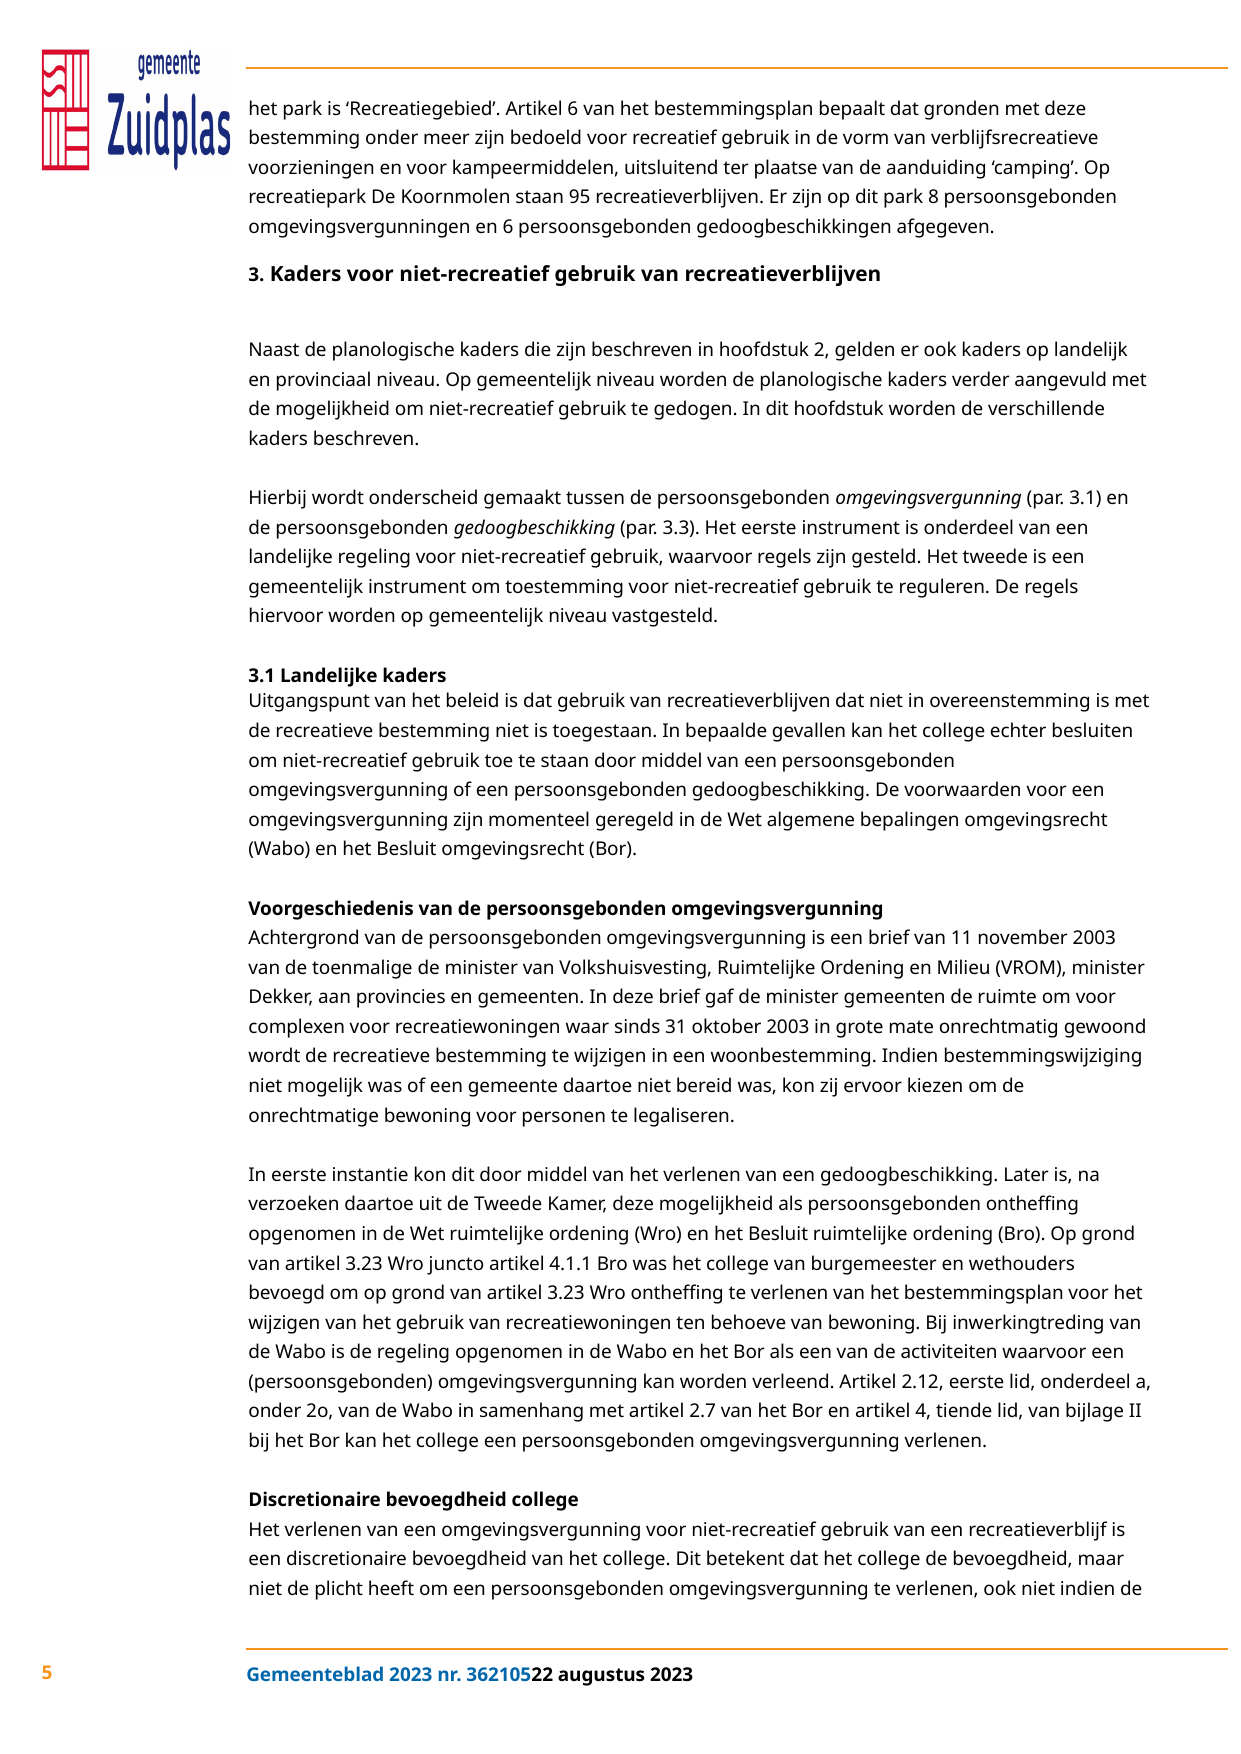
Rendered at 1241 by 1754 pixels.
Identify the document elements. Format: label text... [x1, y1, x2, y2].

picture [41, 47, 231, 172]
text Naast de planologische kaders die zijn beschreven in hoofdstuk 2, gelden er ook kaders op landelijk en provinciaal niveau. Op gemeentelijk niveau worden de planologische kaders verder aangevuld met de mogelijkheid om niet-recreatief gebruik te gedogen. In dit hoofdstuk worden de verschillende kaders beschreven. [248, 336, 1152, 451]
text 3.1 Landelijke kaders [248, 662, 1152, 688]
text Discretionaire bevoegdheid college [248, 1486, 1152, 1512]
text het park is ‘Recreatiegebied’. Artikel 6 van het bestemmingsplan bepaalt dat gronden met deze bestemming onder meer zijn bedoeld voor recreatief gebruik in de vorm van verblijfsrecreatieve voorzieningen en voor kampeermiddelen, uitsluitend ter plaatse van de aanduiding ‘camping’. Op recreatiepark De Koornmolen staan 95 recreatieverblijven. Er zijn op dit park 8 persoonsgebonden omgevingsvergunningen en 6 persoonsgebonden gedoogbeschikkingen afgegeven. [248, 95, 1152, 239]
text Voorgeschiedenis van de persoonsgebonden omgevingsvergunning [248, 895, 1152, 920]
text Uitgangspunt van het beleid is dat gebruik van recreatieverblijven dat niet in overeenstemming is met de recreatieve bestemming niet is toegestaan. In bepaalde gevallen kan het college echter besluiten om niet-recreatief gebruik toe te staan door middel van een persoonsgebonden omgevingsvergunning of een persoonsgebonden gedoogbeschikking. De voorwaarden voor een omgevingsvergunning zijn momenteel geregeld in de Wet algemene bepalingen omgevingsrecht (Wabo) en het Besluit omgevingsrecht (Bor). [248, 688, 1152, 861]
text Het verlenen van een omgevingsvergunning voor niet-recreatief gebruik van een recreatieverblijf is een discretionaire bevoegdheid van het college. Dit betekent dat het college de bevoegdheid, maar niet de plicht heeft om een persoonsgebonden omgevingsvergunning te verlenen, ook niet indien de [248, 1516, 1152, 1601]
text 3. Kaders voor niet-recreatief gebruik van recreatieverblijven [248, 259, 1152, 287]
text Achtergrond van de persoonsgebonden omgevingsvergunning is een brief van 11 november 2003 van de toenmalige de minister van Volkshuisvesting, Ruimtelijke Ordening en Milieu (VROM), minister Dekker, aan provincies en gemeenten. In deze brief gaf de minister gemeenten de ruimte om voor complexen voor recreatiewoningen waar sinds 31 oktober 2003 in grote mate onrechtmatig gewoond wordt de recreatieve bestemming te wijzigen in een woonbestemming. Indien bestemmingswijziging niet mogelijk was of een gemeente daartoe niet bereid was, kon zij ervoor kiezen om de onrechtmatige bewoning voor personen te legaliseren. [248, 924, 1152, 1127]
text In eerste instantie kon dit door middel van het verlenen van een gedoogbeschikking. Later is, na verzoeken daartoe uit de Tweede Kamer, deze mogelijkheid als persoonsgebonden ontheffing opgenomen in de Wet ruimtelijke ordening (Wro) en het Besluit ruimtelijke ordening (Bro). Op grond van artikel 3.23 Wro juncto artikel 4.1.1 Bro was het college van burgemeester en wethouders bevoegd om op grond van artikel 3.23 Wro ontheffing te verlenen van het bestemmingsplan voor het wijzigen van het gebruik van recreatiewoningen ten behoeve van bewoning. Bij inwerkingtreding van de Wabo is de regeling opgenomen in de Wabo en het Bor als een van de activiteiten waarvoor een (persoonsgebonden) omgevingsvergunning kan worden verleend. Artikel 2.12, eerste lid, onderdeel a, onder 2o, van de Wabo in samenhang met artikel 2.7 van het Bor en artikel 4, tiende lid, van bijlage II bij het Bor kan het college een persoonsgebonden omgevingsvergunning verlenen. [248, 1161, 1152, 1453]
text Hierbij wordt onderscheid gemaakt tussen de persoonsgebonden omgevingsvergunning (par. 3.1) en de persoonsgebonden gedoogbeschikking (par. 3.3). Het eerste instrument is onderdeel van een landelijke regeling voor niet-recreatief gebruik, waarvoor regels zijn gesteld. Het tweede is een gemeentelijk instrument om toestemming voor niet-recreatief gebruik te reguleren. De regels hiervoor worden op gemeentelijk niveau vastgesteld. [248, 484, 1152, 628]
